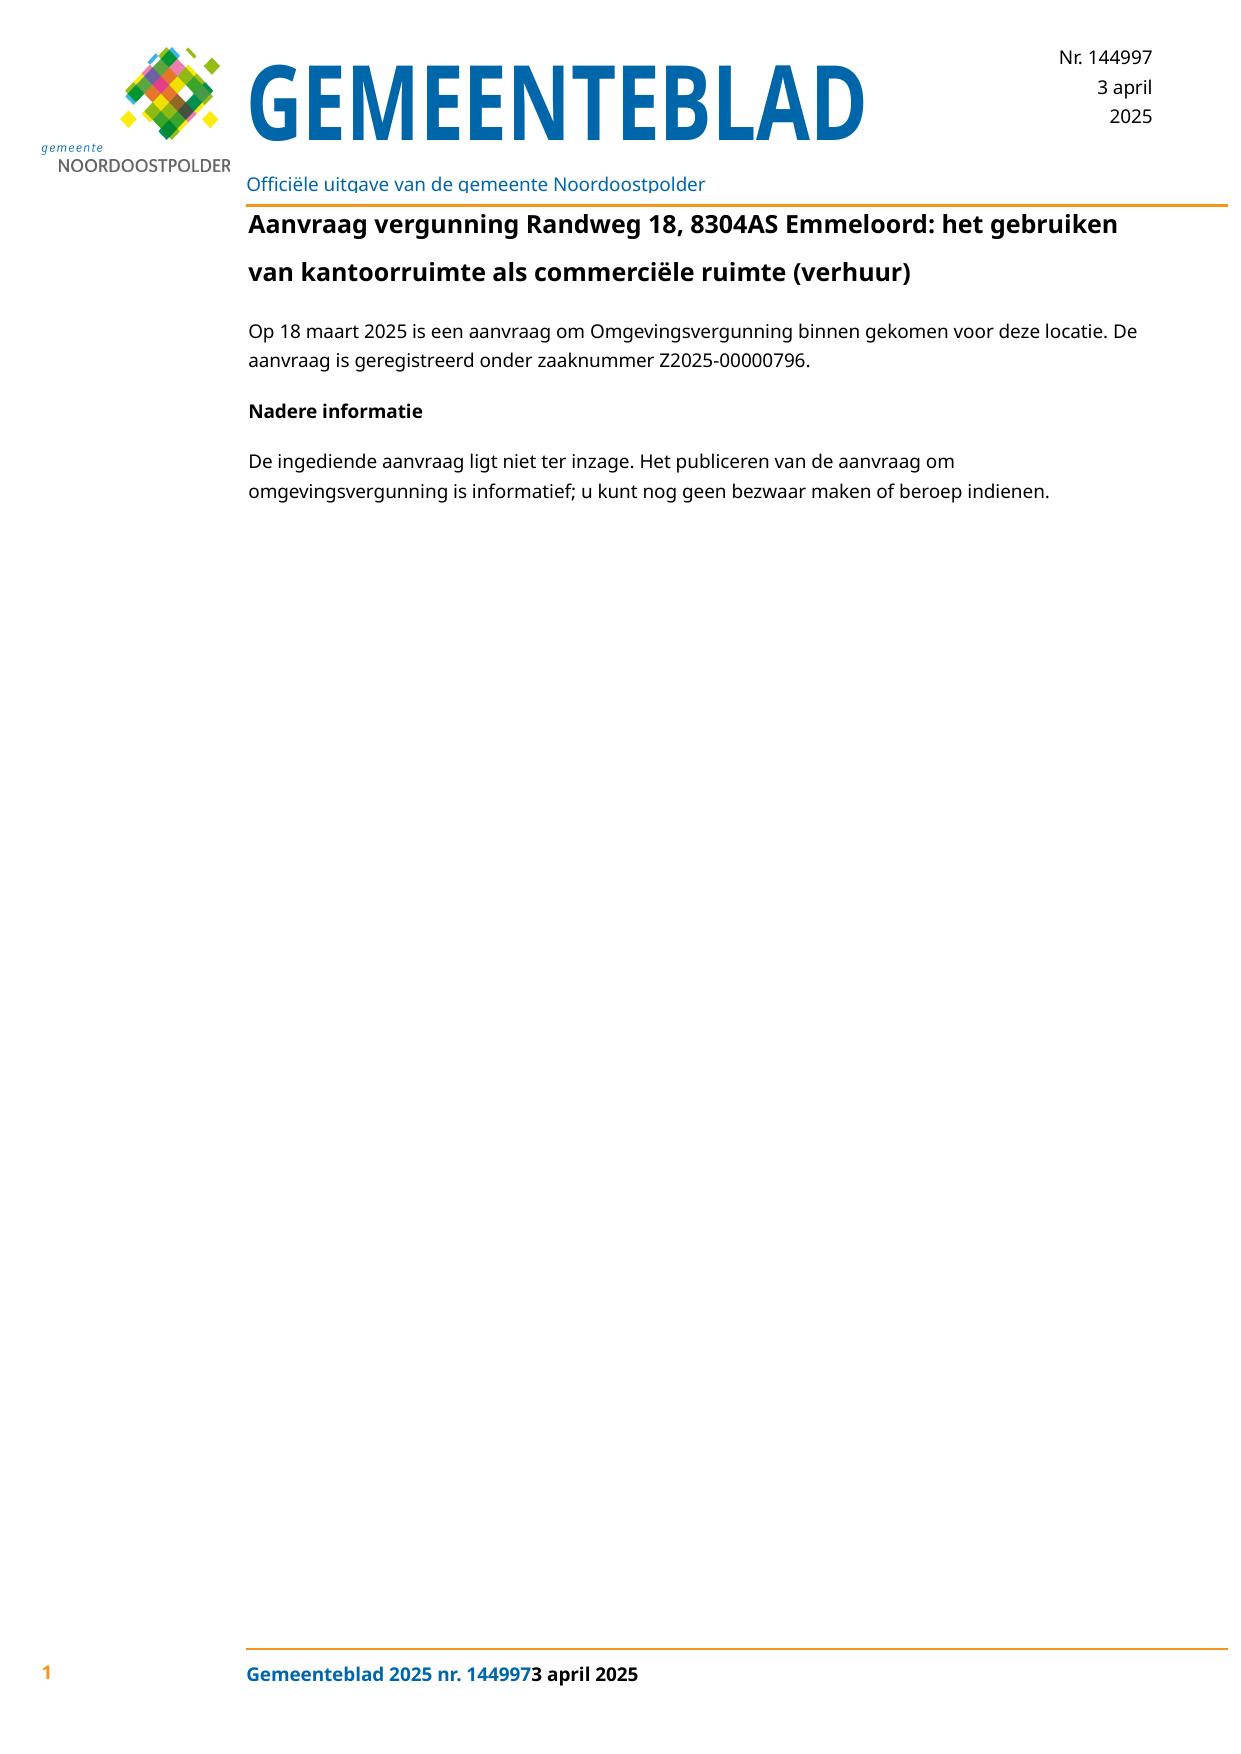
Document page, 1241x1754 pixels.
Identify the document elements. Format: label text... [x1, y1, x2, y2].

picture [41, 47, 231, 172]
text Op 18 maart 2025 is een aanvraag om Omgevingsvergunning binnen gekomen voor deze locatie. De aanvraag is geregistreerd onder zaaknummer Z2025-00000796. [248, 318, 1152, 373]
text De ingediende aanvraag ligt niet ter inzage. Het publiceren van de aanvraag om omgevingsvergunning is informatief; u kunt nog geen bezwaar maken of beroep indienen. [248, 448, 1152, 504]
text Nadere informatie [248, 398, 1152, 424]
text Aanvraag vergunning Randweg 18, 8304AS Emmeloord: het gebruiken van kantoorruimte als commerciële ruimte (verhuur) [248, 207, 1152, 288]
